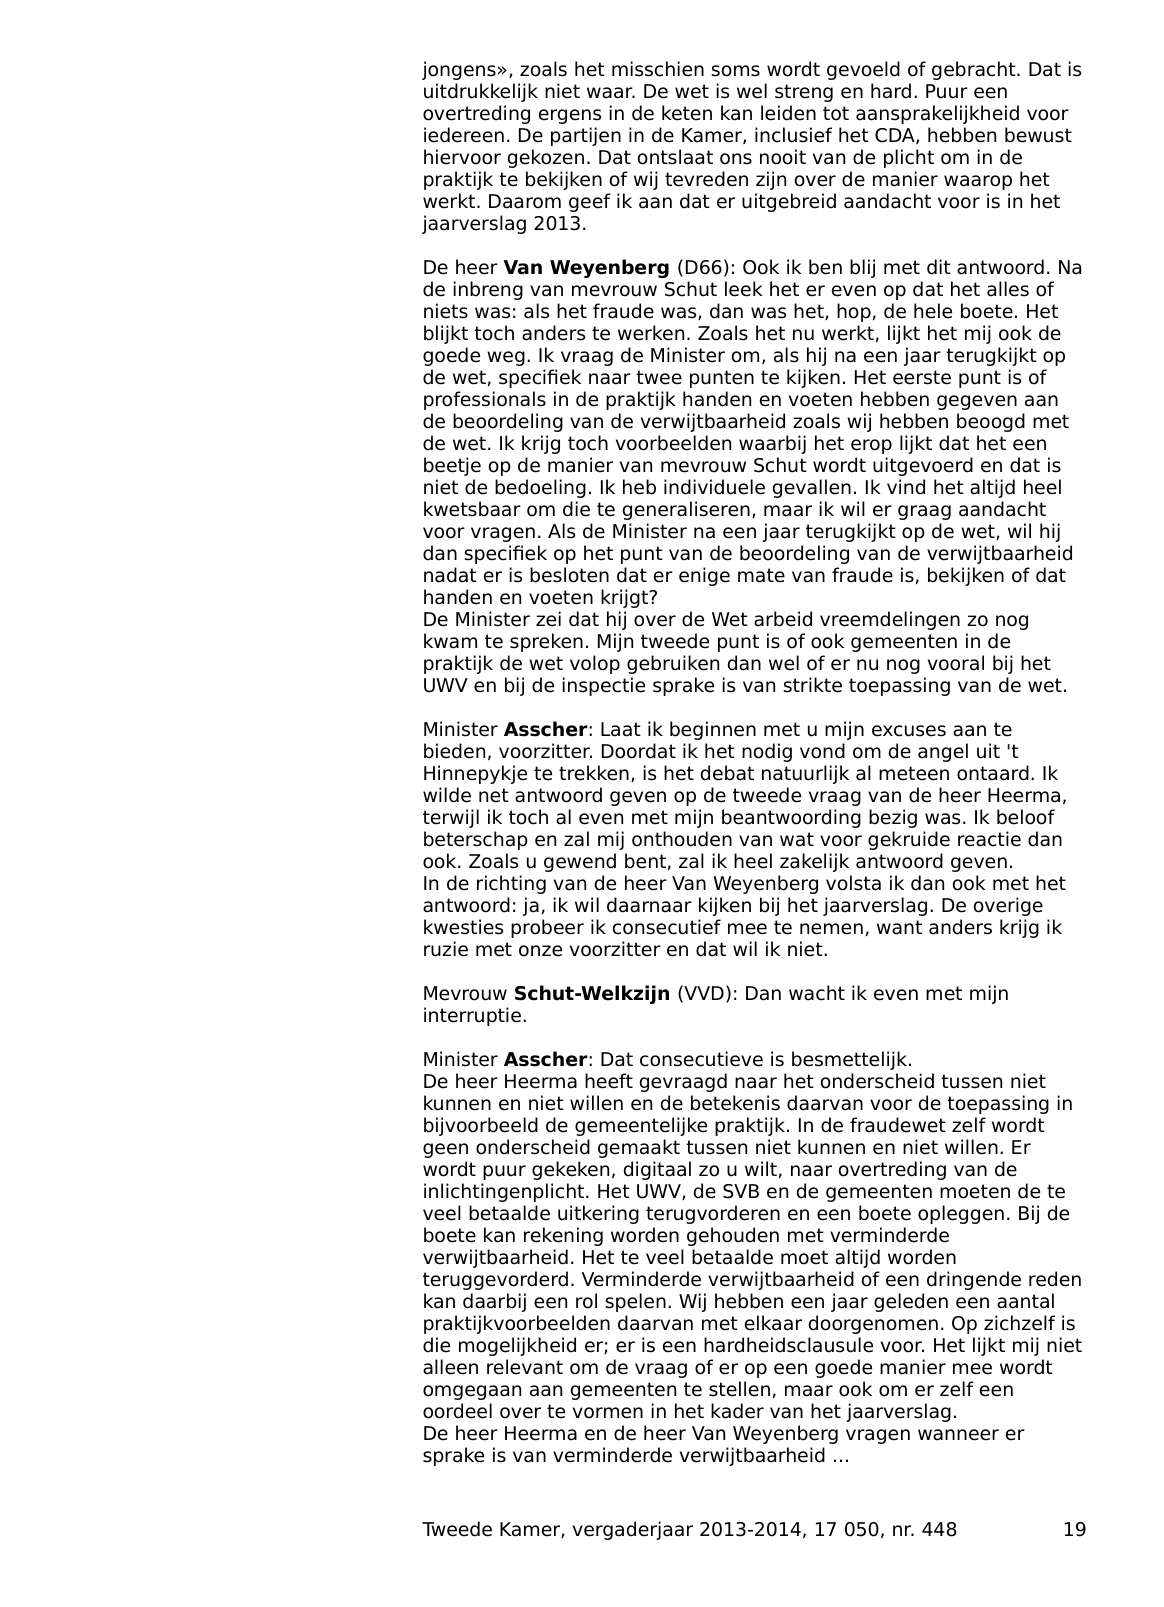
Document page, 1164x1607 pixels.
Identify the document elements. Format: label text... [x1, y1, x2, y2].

text De heer Van Weyenberg (D66): Ook ik ben blij met dit antwoord. Na de inbreng van mevrouw Schut leek het er even op dat het alles of niets was: als het fraude was, dan was het, hop, de hele boete. Het blijkt toch anders te werken. Zoals het nu werkt, lijkt het mij ook de goede weg. Ik vraag de Minister om, als hij na een jaar terugkijkt op de wet, specifiek naar twee punten te kijken. Het eerste punt is of professionals in de praktijk handen en voeten hebben gegeven aan de beoordeling van de verwijtbaarheid zoals wij hebben beoogd met de wet. Ik krijg toch voorbeelden waarbij het erop lijkt dat het een beetje op de manier van mevrouw Schut wordt uitgevoerd en dat is niet de bedoeling. Ik heb individuele gevallen. Ik vind het altijd heel kwetsbaar om die te generaliseren, maar ik wil er graag aandacht voor vragen. Als de Minister na een jaar terugkijkt op de wet, wil hij dan specifiek op het punt van de beoordeling van de verwijtbaarheid nadat er is besloten dat er enige mate van fraude is, bekijken of dat handen en voeten krijgt? [422, 257, 1087, 609]
text jongens», zoals het misschien soms wordt gevoeld of gebracht. Dat is uitdrukkelijk niet waar. De wet is wel streng en hard. Puur een overtreding ergens in de keten kan leiden tot aansprakelijkheid voor iedereen. De partijen in de Kamer, inclusief het CDA, hebben bewust hiervoor gekozen. Dat ontslaat ons nooit van de plicht om in de praktijk te bekijken of wij tevreden zijn over de manier waarop het werkt. Daarom geef ik aan dat er uitgebreid aandacht voor is in het jaarverslag 2013. [422, 59, 1087, 235]
text In de richting van de heer Van Weyenberg volsta ik dan ook met het antwoord: ja, ik wil daarnaar kijken bij het jaarverslag. De overige kwesties probeer ik consecutief mee te nemen, want anders krijg ik ruzie met onze voorzitter en dat wil ik niet. [422, 873, 1087, 961]
text De Minister zei dat hij over de Wet arbeid vreemdelingen zo nog kwam te spreken. Mijn tweede punt is of ook gemeenten in de praktijk de wet volop gebruiken dan wel of er nu nog vooral bij het UWV en bij de inspectie sprake is van strikte toepassing van de wet. [422, 609, 1087, 697]
text De heer Heerma en de heer Van Weyenberg vragen wanneer er sprake is van verminderde verwijtbaarheid ... [422, 1423, 1087, 1467]
text Minister Asscher: Laat ik beginnen met u mijn excuses aan te bieden, voorzitter. Doordat ik het nodig vond om de angel uit 't Hinnepykje te trekken, is het debat natuurlijk al meteen ontaard. Ik wilde net antwoord geven op de tweede vraag van de heer Heerma, terwijl ik toch al even met mijn beantwoording bezig was. Ik beloof beterschap en zal mij onthouden van wat voor gekruide reactie dan ook. Zoals u gewend bent, zal ik heel zakelijk antwoord geven. [422, 719, 1087, 873]
text De heer Heerma heeft gevraagd naar het onderscheid tussen niet kunnen en niet willen en de betekenis daarvan voor de toepassing in bijvoorbeeld de gemeentelijke praktijk. In de fraudewet zelf wordt geen onderscheid gemaakt tussen niet kunnen en niet willen. Er wordt puur gekeken, digitaal zo u wilt, naar overtreding van de inlichtingenplicht. Het UWV, de SVB en de gemeenten moeten de te veel betaalde uitkering terugvorderen en een boete opleggen. Bij de boete kan rekening worden gehouden met verminderde verwijtbaarheid. Het te veel betaalde moet altijd worden teruggevorderd. Verminderde verwijtbaarheid of een dringende reden kan daarbij een rol spelen. Wij hebben een jaar geleden een aantal praktijkvoorbeelden daarvan met elkaar doorgenomen. Op zichzelf is die mogelijkheid er; er is een hardheidsclausule voor. Het lijkt mij niet alleen relevant om de vraag of er op een goede manier mee wordt omgegaan aan gemeenten te stellen, maar ook om er zelf een oordeel over te vormen in het kader van het jaarverslag. [422, 1071, 1087, 1423]
text Minister Asscher: Dat consecutieve is besmettelijk. [422, 1049, 1087, 1071]
text Mevrouw Schut-Welkzijn (VVD): Dan wacht ik even met mijn interruptie. [422, 983, 1087, 1027]
